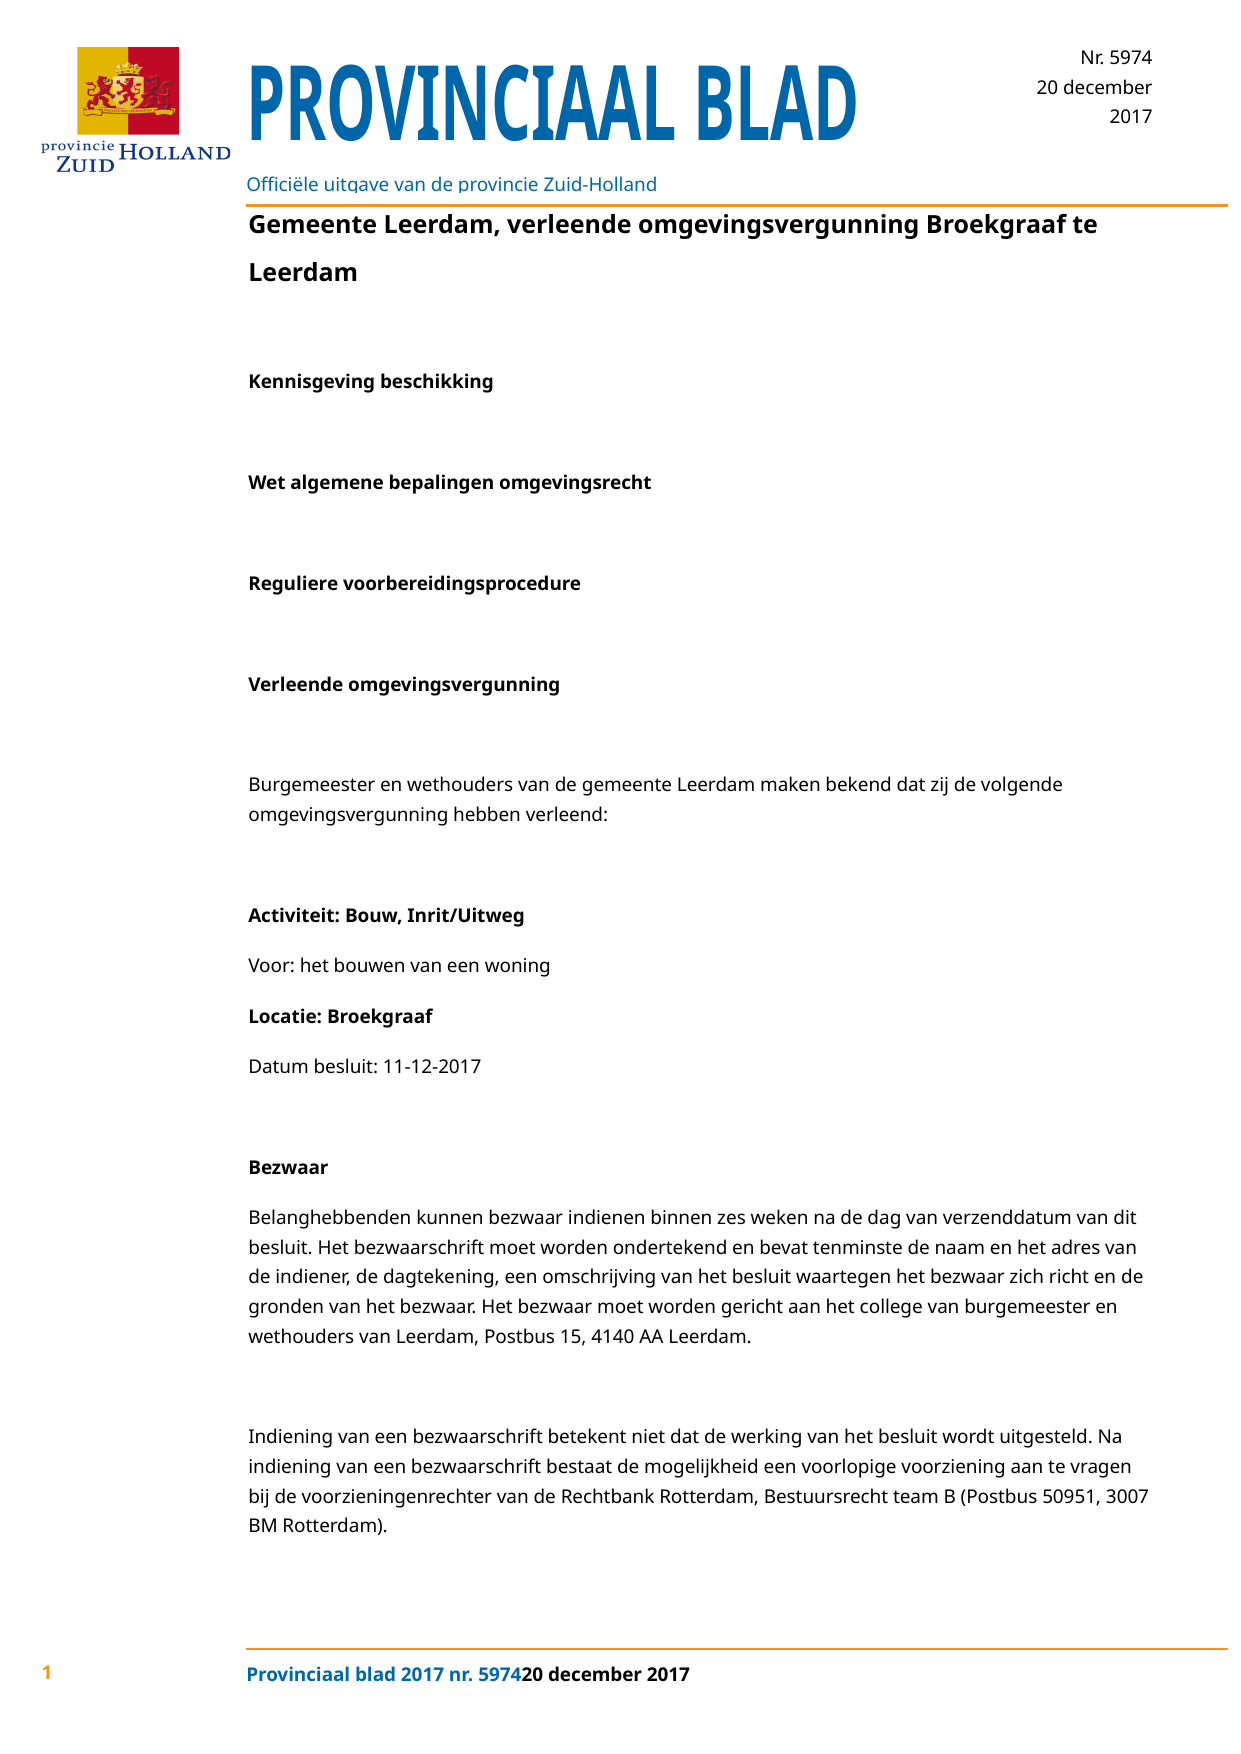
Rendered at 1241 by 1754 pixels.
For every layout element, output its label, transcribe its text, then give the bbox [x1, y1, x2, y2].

text Bezwaar [248, 1154, 1152, 1180]
text Activiteit: Bouw, Inrit/Uitweg [248, 902, 1152, 928]
text Gemeente Leerdam, verleende omgevingsvergunning Broekgraaf te Leerdam [248, 207, 1152, 288]
text Voor: het bouwen van een woning [248, 952, 1152, 978]
text Kennisgeving beschikking [248, 368, 1152, 394]
text Datum besluit: 11-12-2017 [248, 1053, 1152, 1079]
picture [41, 47, 231, 172]
text Burgemeester en wethouders van de gemeente Leerdam maken bekend dat zij de volgende omgevingsvergunning hebben verleend: [248, 772, 1152, 827]
text Verleende omgevingsvergunning [248, 671, 1152, 697]
text Indiening van een bezwaarschrift betekent niet dat de werking van het besluit wordt uitgesteld. Na indiening van een bezwaarschrift bestaat de mogelijkheid een voorlopige voorziening aan te vragen bij de voorzieningenrechter van de Rechtbank Rotterdam, Bestuursrecht team B (Postbus 50951, 3007 BM Rotterdam). [248, 1424, 1152, 1538]
text Wet algemene bepalingen omgevingsrecht [248, 469, 1152, 495]
text Belanghebbenden kunnen bezwaar indienen binnen zes weken na de dag van verzenddatum van dit besluit. Het bezwaarschrift moet worden ondertekend en bevat tenminste de naam en het adres van de indiener, de dagtekening, een omschrijving van het besluit waartegen het bezwaar zich richt en de gronden van het bezwaar. Het bezwaar moet worden gericht aan het college van burgemeester en wethouders van Leerdam, Postbus 15, 4140 AA Leerdam. [248, 1204, 1152, 1349]
text Reguliere voorbereidingsprocedure [248, 570, 1152, 596]
text Locatie: Broekgraaf [248, 1003, 1152, 1029]
